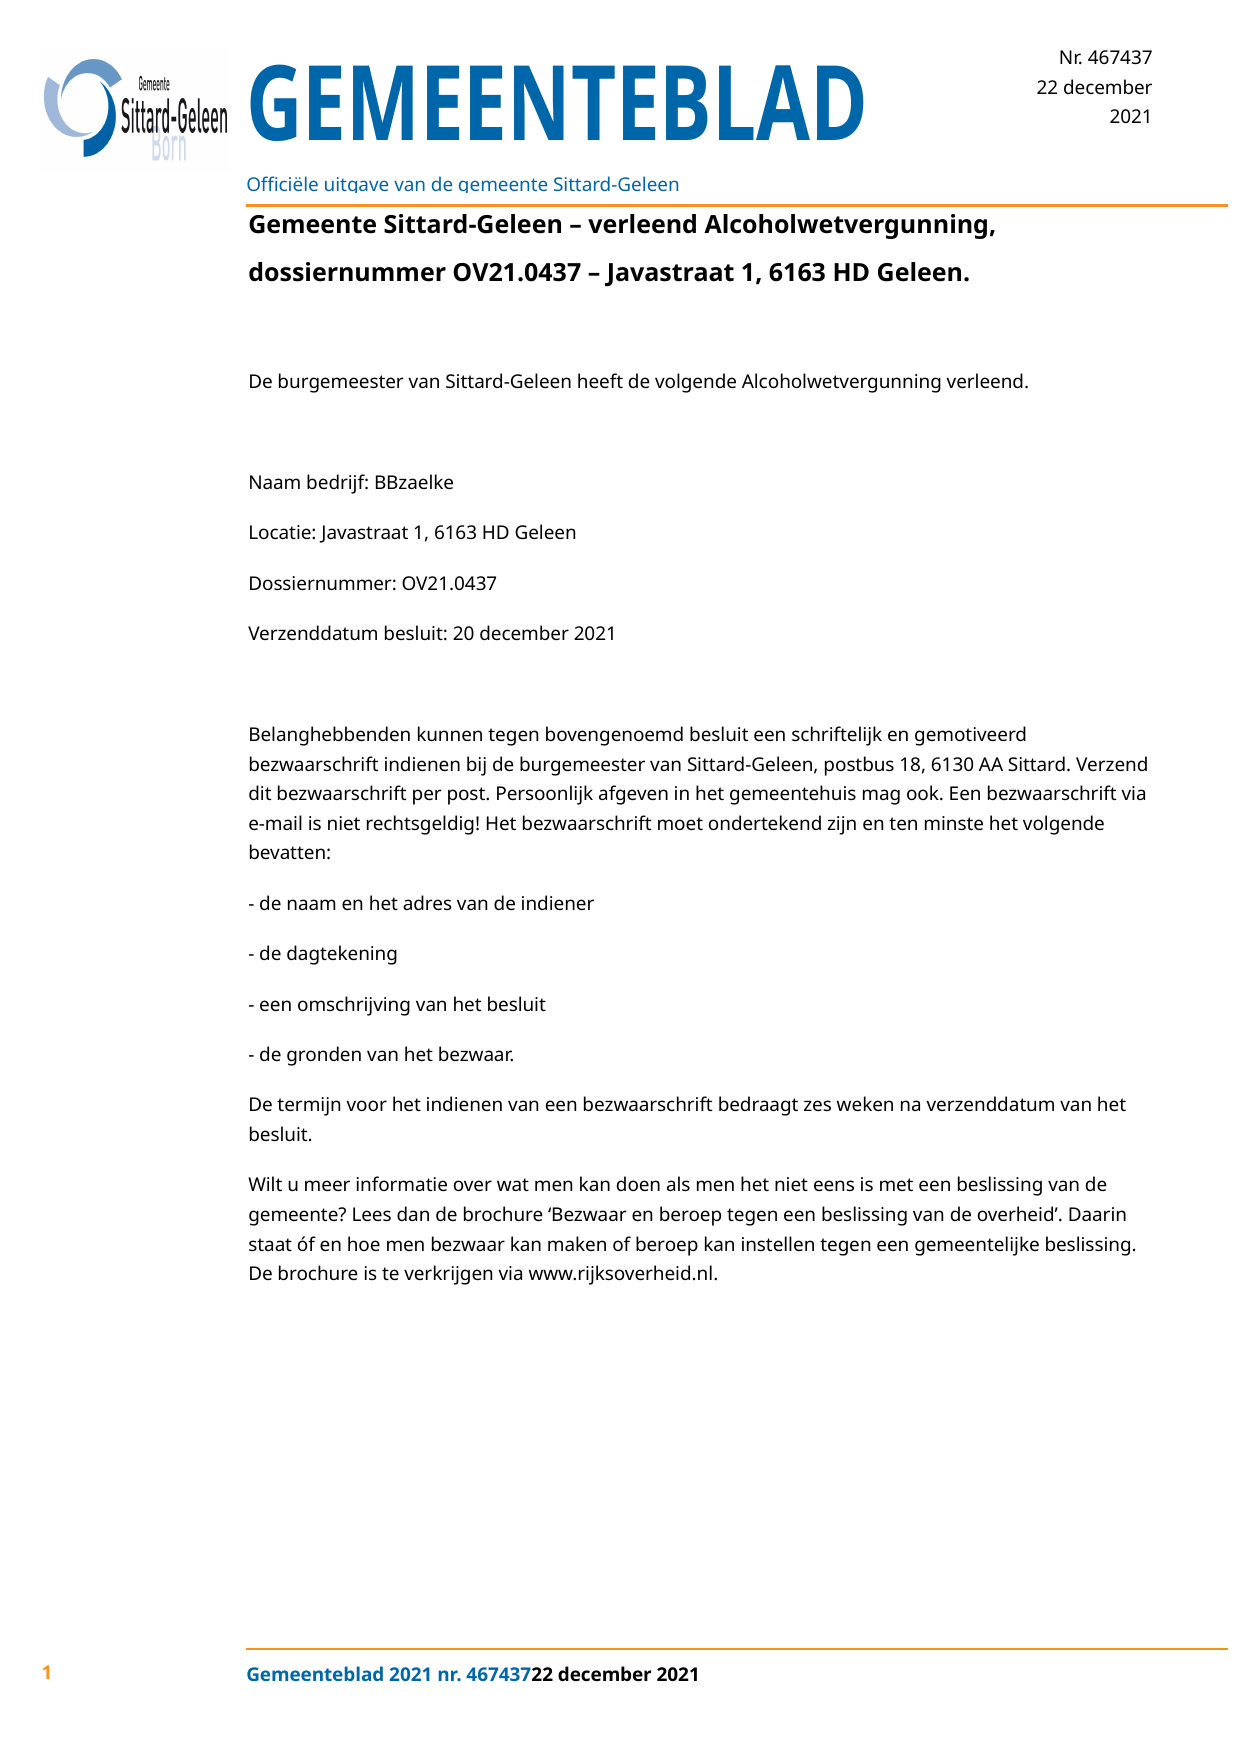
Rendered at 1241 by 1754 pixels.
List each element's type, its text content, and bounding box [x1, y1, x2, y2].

text Belanghebbenden kunnen tegen bovengenoemd besluit een schriftelijk en gemotiveerd bezwaarschrift indienen bij de burgemeester van Sittard-Geleen, postbus 18, 6130 AA Sittard. Verzend dit bezwaarschrift per post. Persoonlijk afgeven in het gemeentehuis mag ook. Een bezwaarschrift via e-mail is niet rechtsgeldig! Het bezwaarschrift moet ondertekend zijn en ten minste het volgende bevatten: [248, 721, 1152, 865]
text De burgemeester van Sittard-Geleen heeft de volgende Alcoholwetvergunning verleend. [248, 368, 1152, 394]
text - de dagtekening [248, 940, 1152, 966]
picture [41, 47, 231, 172]
text Naam bedrijf: BBzaelke [248, 469, 1152, 495]
text - de naam en het adres van de indiener [248, 890, 1152, 916]
text Gemeente Sittard-Geleen – verleend Alcoholwetvergunning, dossiernummer OV21.0437 – Javastraat 1, 6163 HD Geleen. [248, 207, 1152, 288]
text - de gronden van het bezwaar. [248, 1041, 1152, 1067]
text Verzenddatum besluit: 20 december 2021 [248, 620, 1152, 646]
text De termijn voor het indienen van een bezwaarschrift bedraagt zes weken na verzenddatum van het besluit. [248, 1092, 1152, 1147]
text - een omschrijving van het besluit [248, 991, 1152, 1017]
text Wilt u meer informatie over wat men kan doen als men het niet eens is met een beslissing van de gemeente? Lees dan de brochure ‘Bezwaar en beroep tegen een beslissing van de overheid’. Daarin staat óf en hoe men bezwaar kan maken of beroep kan instellen tegen een gemeentelijke beslissing. De brochure is te verkrijgen via www.rijksoverheid.nl. [248, 1172, 1152, 1286]
text Dossiernummer: OV21.0437 [248, 570, 1152, 596]
text Locatie: Javastraat 1, 6163 HD Geleen [248, 519, 1152, 545]
